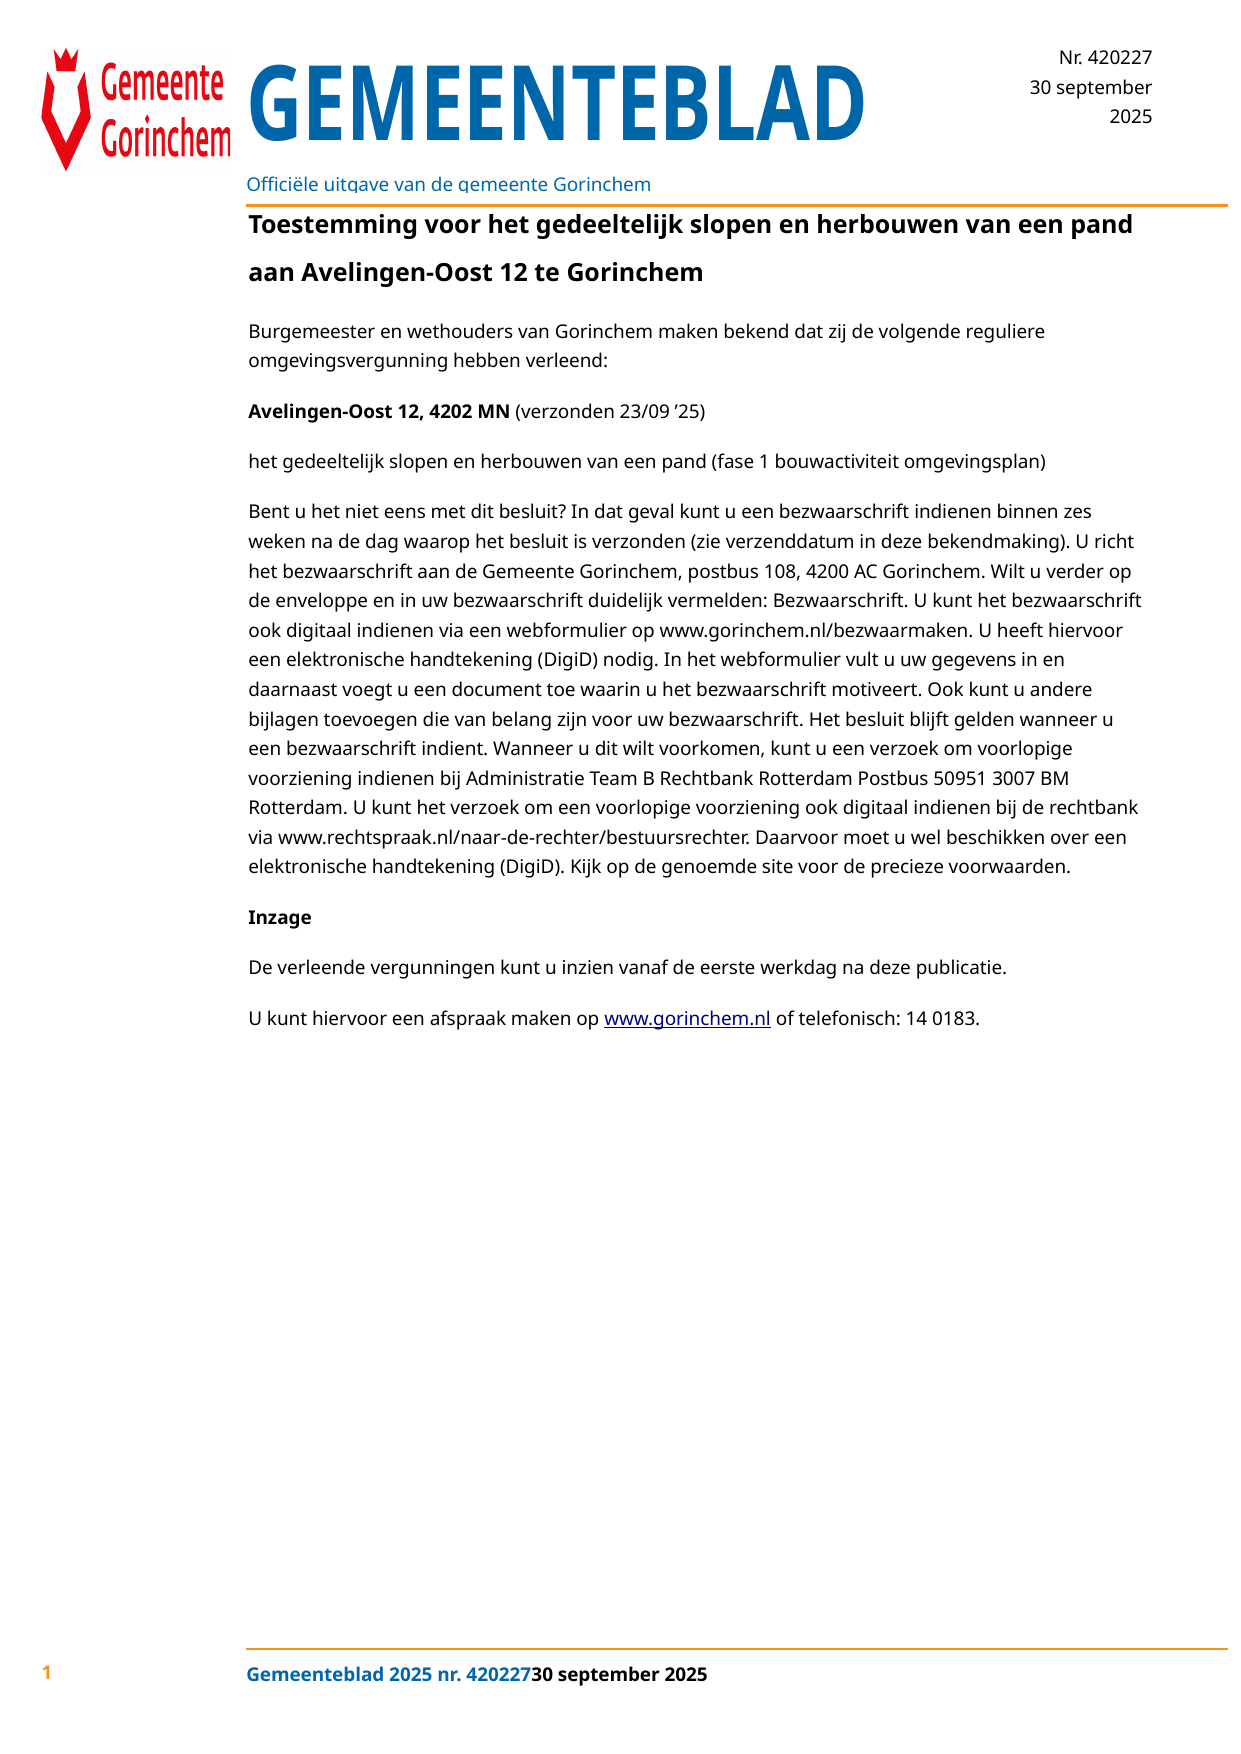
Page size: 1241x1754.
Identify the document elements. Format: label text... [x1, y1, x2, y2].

text Bent u het niet eens met dit besluit? In dat geval kunt u een bezwaarschrift indienen binnen zes weken na de dag waarop het besluit is verzonden (zie verzenddatum in deze bekendmaking). U richt het bezwaarschrift aan de Gemeente Gorinchem, postbus 108, 4200 AC Gorinchem. Wilt u verder op de enveloppe en in uw bezwaarschrift duidelijk vermelden: Bezwaarschrift. U kunt het bezwaarschrift ook digitaal indienen via een webformulier op www.gorinchem.nl/bezwaarmaken. U heeft hiervoor een elektronische handtekening (DigiD) nodig. In het webformulier vult u uw gegevens in en daarnaast voegt u een document toe waarin u het bezwaarschrift motiveert. Ook kunt u andere bijlagen toevoegen die van belang zijn voor uw bezwaarschrift. Het besluit blijft gelden wanneer u een bezwaarschrift indient. Wanneer u dit wilt voorkomen, kunt u een verzoek om voorlopige voorziening indienen bij Administratie Team B Rechtbank Rotterdam Postbus 50951 3007 BM Rotterdam. U kunt het verzoek om een voorlopige voorziening ook digitaal indienen bij de rechtbank via www.rechtspraak.nl/naar-de-rechter/bestuursrechter. Daarvoor moet u wel beschikken over een elektronische handtekening (DigiD). Kijk op de genoemde site voor de precieze voorwaarden. [248, 499, 1152, 879]
picture [41, 47, 231, 172]
text Avelingen-Oost 12, 4202 MN (verzonden 23/09 ’25) [248, 398, 1152, 424]
text het gedeeltelijk slopen en herbouwen van een pand (fase 1 bouwactiviteit omgevingsplan) [248, 448, 1152, 474]
text U kunt hiervoor een afspraak maken op www.gorinchem.nl of telefonisch: 14 0183. [248, 1005, 1152, 1031]
text Burgemeester en wethouders van Gorinchem maken bekend dat zij de volgende reguliere omgevingsvergunning hebben verleend: [248, 318, 1152, 373]
text De verleende vergunningen kunt u inzien vanaf de eerste werkdag na deze publicatie. [248, 954, 1152, 980]
text Inzage [248, 904, 1152, 930]
text Toestemming voor het gedeeltelijk slopen en herbouwen van een pand aan Avelingen-Oost 12 te Gorinchem [248, 207, 1152, 288]
